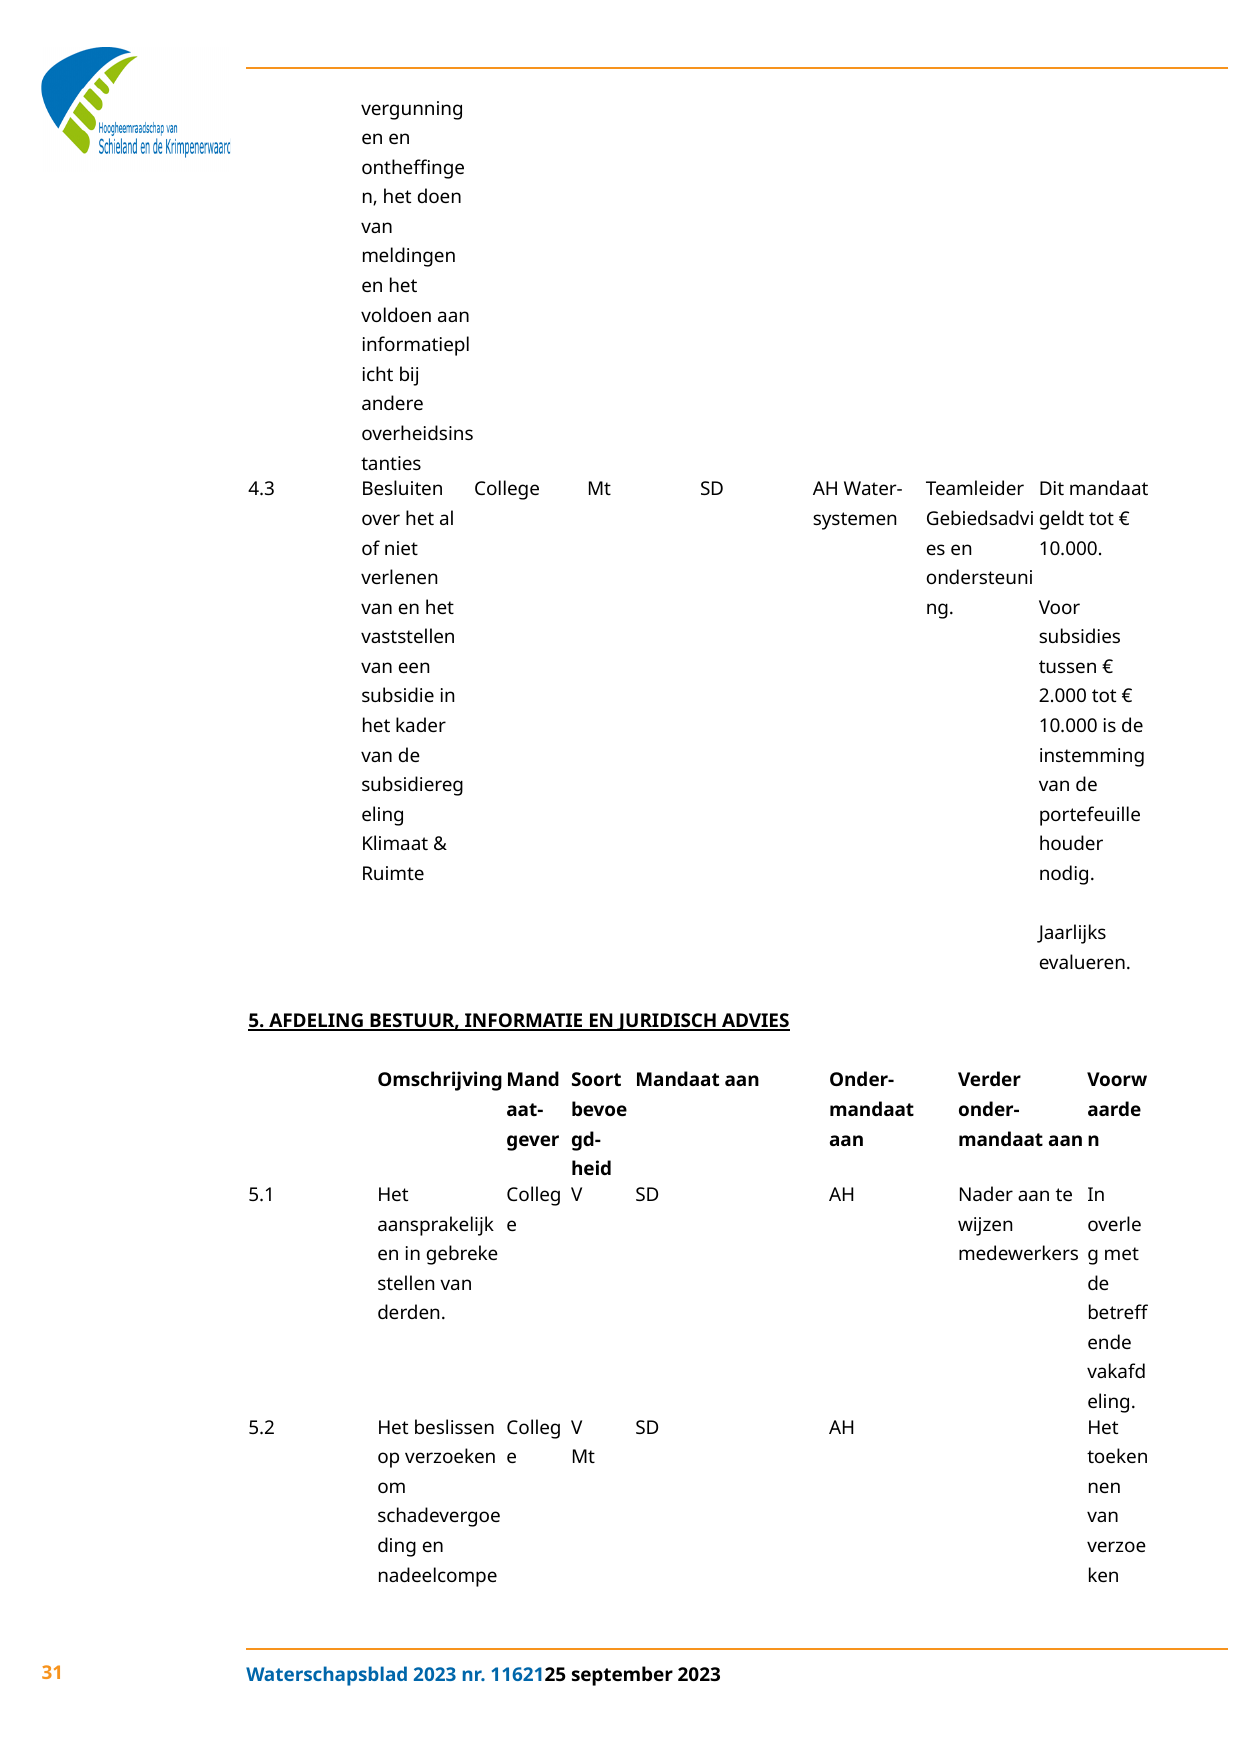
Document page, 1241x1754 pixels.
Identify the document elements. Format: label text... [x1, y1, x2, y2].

table_cell 5.1 [248, 1181, 377, 1414]
table_header Voorwaarden [1087, 1067, 1152, 1181]
table_header [248, 1067, 377, 1181]
table_cell 5.2 [248, 1414, 377, 1588]
table_cell Het aansprakelijk en in gebreke stellen van derden. [377, 1181, 506, 1414]
table_cell Teamleider Gebiedsadvies en ondersteuning. [926, 476, 1038, 974]
table_cell [958, 1414, 1087, 1588]
table_cell [587, 95, 700, 476]
text 5. AFDELING BESTUUR, INFORMATIE EN JURIDISCH ADVIES [248, 1007, 1152, 1033]
table_cell [248, 95, 361, 476]
table_cell Besluiten over het al of niet verlenen van en het vaststellen van een subsidie in het kader van de subsidieregeling Klimaat & Ruimte [361, 476, 474, 974]
table_header Mandaat-gever [506, 1067, 571, 1181]
table_cell College [506, 1181, 571, 1414]
table_cell Nader aan te wijzen medewerkers [958, 1181, 1087, 1414]
table_cell Het toekennen van verzoeken [1087, 1414, 1152, 1588]
table_cell SD [635, 1414, 829, 1588]
table_cell [1039, 95, 1152, 476]
table_cell AH Water-systemen [813, 476, 926, 974]
table_cell Mt [587, 476, 700, 974]
table_cell AH [829, 1414, 958, 1588]
table_cell 4.3 [248, 476, 361, 974]
table_cell AH [829, 1181, 958, 1414]
table_cell [474, 95, 587, 476]
table_cell SD [635, 1181, 829, 1414]
table_cell [813, 95, 926, 476]
table_cell SD [700, 476, 813, 974]
table_cell College [474, 476, 587, 974]
table_cell In overleg met de betreffende vakafdeling. [1087, 1181, 1152, 1414]
table_header Soort bevoegd- heid [571, 1067, 635, 1181]
picture [41, 47, 231, 172]
table_cell [700, 95, 813, 476]
table_header Verder onder- mandaat aan [958, 1067, 1087, 1181]
table_cell vergunningen en ontheffingen, het doen van meldingen en het voldoen aan informatieplicht bij andere overheidsinstanties [361, 95, 474, 476]
table_header Onder- mandaat aan [829, 1067, 958, 1181]
table_cell V [571, 1181, 635, 1414]
table_cell College [506, 1414, 571, 1588]
table_cell Dit mandaat geldt tot € 10.000. Voor subsidies tussen € 2.000 tot € 10.000 is de instemming van de portefeuillehouder nodig. Jaarlijks evalueren. [1039, 476, 1152, 974]
table_cell V Mt [571, 1414, 635, 1588]
table_cell [926, 95, 1038, 476]
table_header Omschrijving [377, 1067, 506, 1181]
table_header Mandaat aan [635, 1067, 829, 1181]
table_cell Het beslissen op verzoeken om schadevergoeding en nadeelcompe [377, 1414, 506, 1588]
